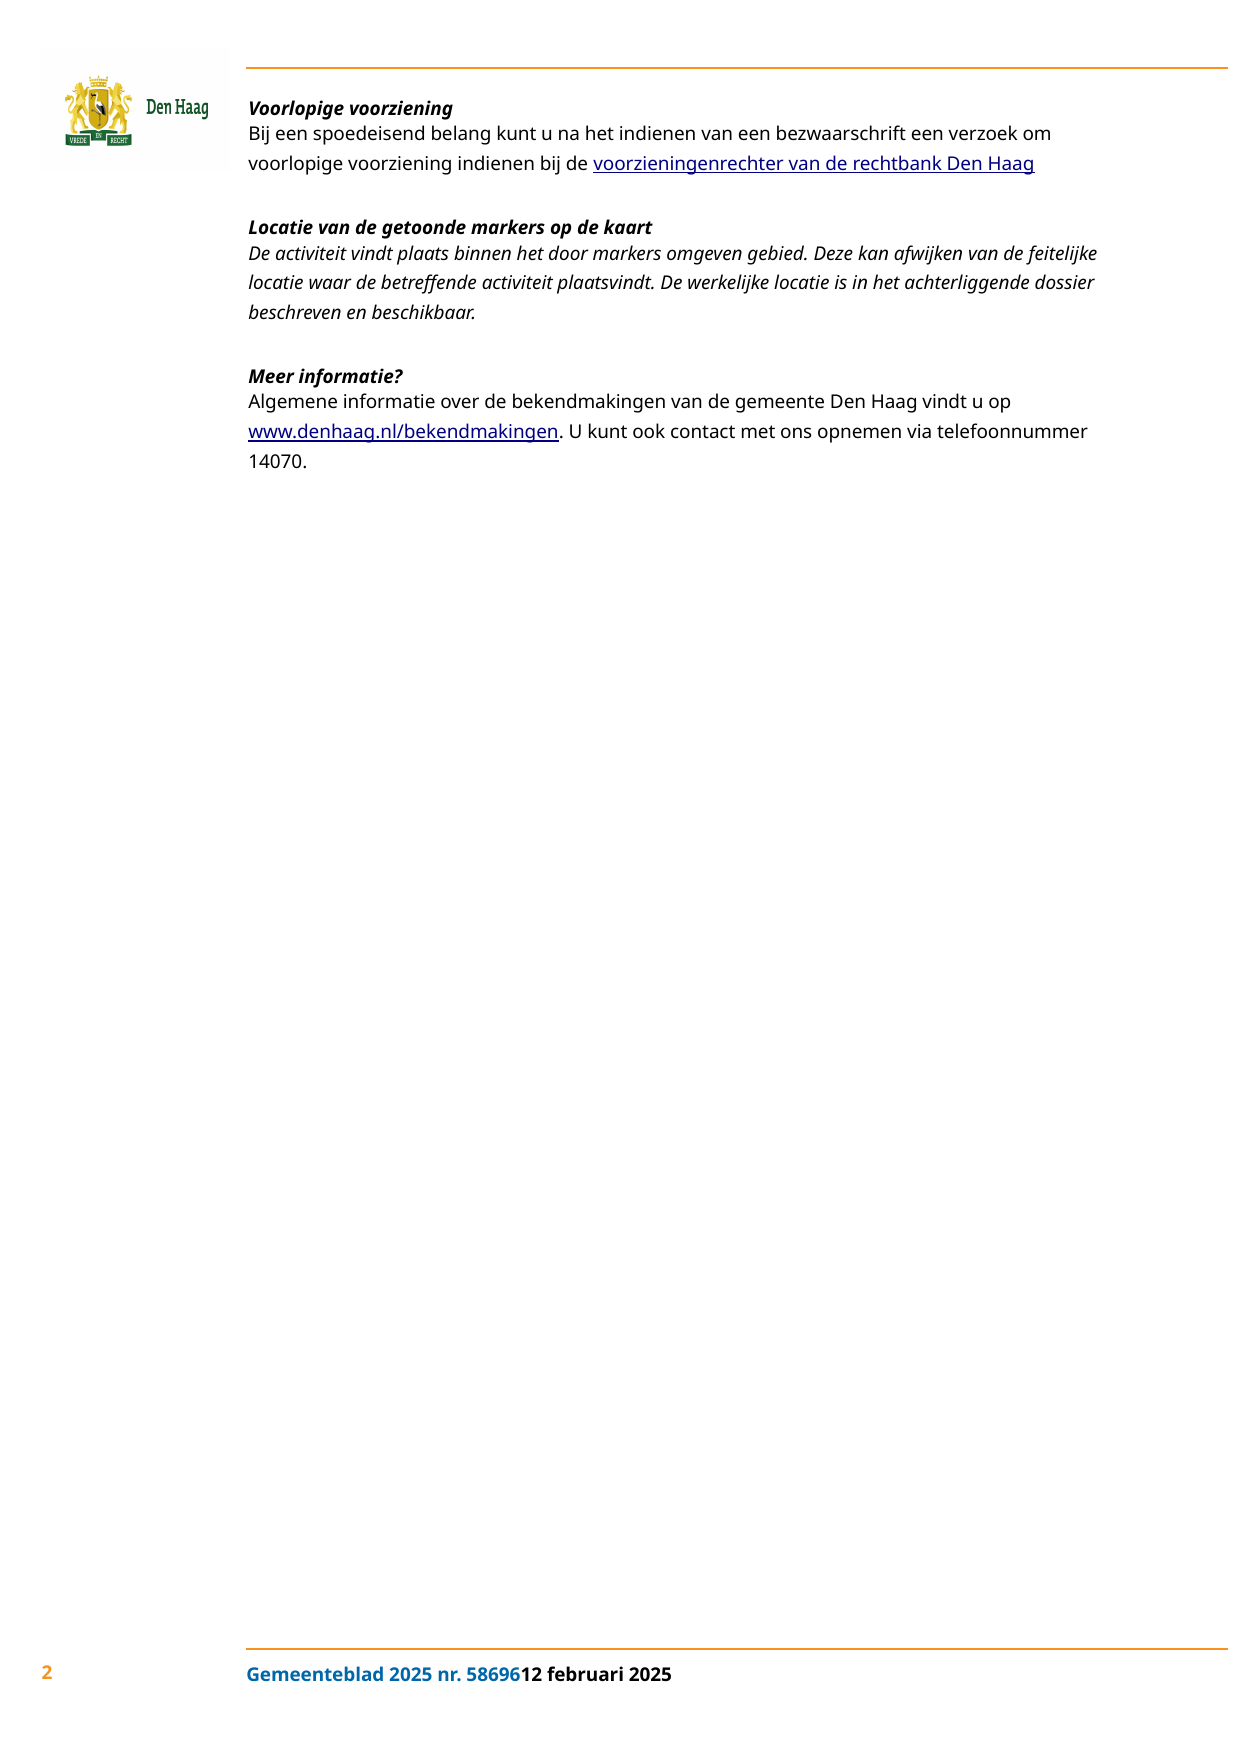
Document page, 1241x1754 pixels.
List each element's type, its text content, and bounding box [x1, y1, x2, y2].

text Bij een spoedeisend belang kunt u na het indienen van een bezwaarschrift een verzoek om voorlopige voorziening indienen bij de voorzieningenrechter van de rechtbank Den Haag [248, 121, 1152, 176]
text Voorlopige voorziening [248, 95, 1152, 121]
text Locatie van de getoonde markers op de kaart [248, 214, 1152, 240]
text De activiteit vindt plaats binnen het door markers omgeven gebied. Deze kan afwijken van de feitelijke locatie waar de betreffende activiteit plaatsvindt. De werkelijke locatie is in het achterliggende dossier beschreven en beschikbaar. [248, 240, 1152, 325]
text Algemene informatie over de bekendmakingen van de gemeente Den Haag vindt u op www.denhaag.nl/bekendmakingen. U kunt ook contact met ons opnemen via telefoonnummer 14070. [248, 389, 1152, 473]
picture [41, 47, 231, 172]
text Meer informatie? [248, 363, 1152, 389]
